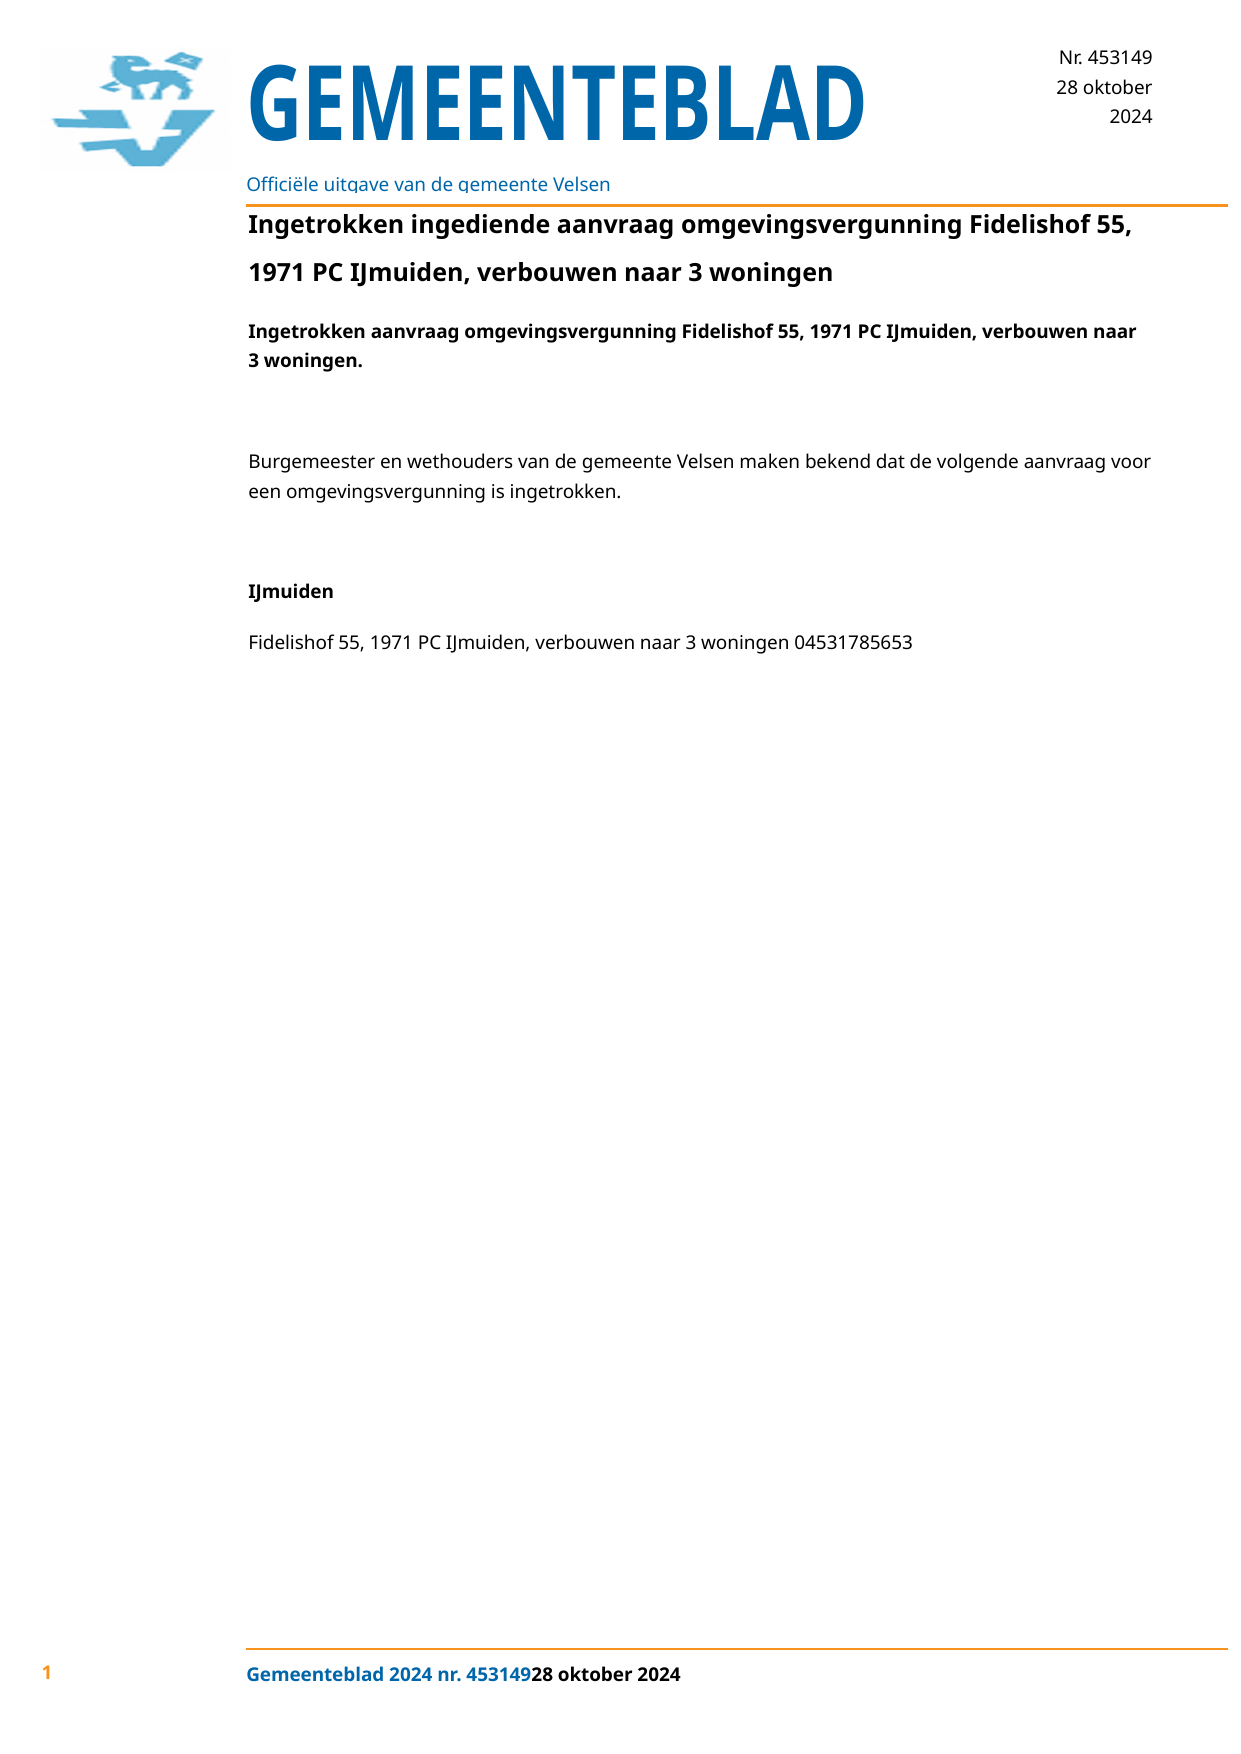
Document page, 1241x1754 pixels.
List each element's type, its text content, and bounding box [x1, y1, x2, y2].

picture [41, 47, 231, 172]
text Ingetrokken ingediende aanvraag omgevingsvergunning Fidelishof 55, 1971 PC IJmuiden, verbouwen naar 3 woningen [248, 207, 1152, 288]
text Fidelishof 55, 1971 PC IJmuiden, verbouwen naar 3 woningen 04531785653 [248, 629, 1152, 655]
text Ingetrokken aanvraag omgevingsvergunning Fidelishof 55, 1971 PC IJmuiden, verbouwen naar 3 woningen. [248, 318, 1152, 373]
text IJmuiden [248, 579, 1152, 604]
text Burgemeester en wethouders van de gemeente Velsen maken bekend dat de volgende aanvraag voor een omgevingsvergunning is ingetrokken. [248, 448, 1152, 504]
